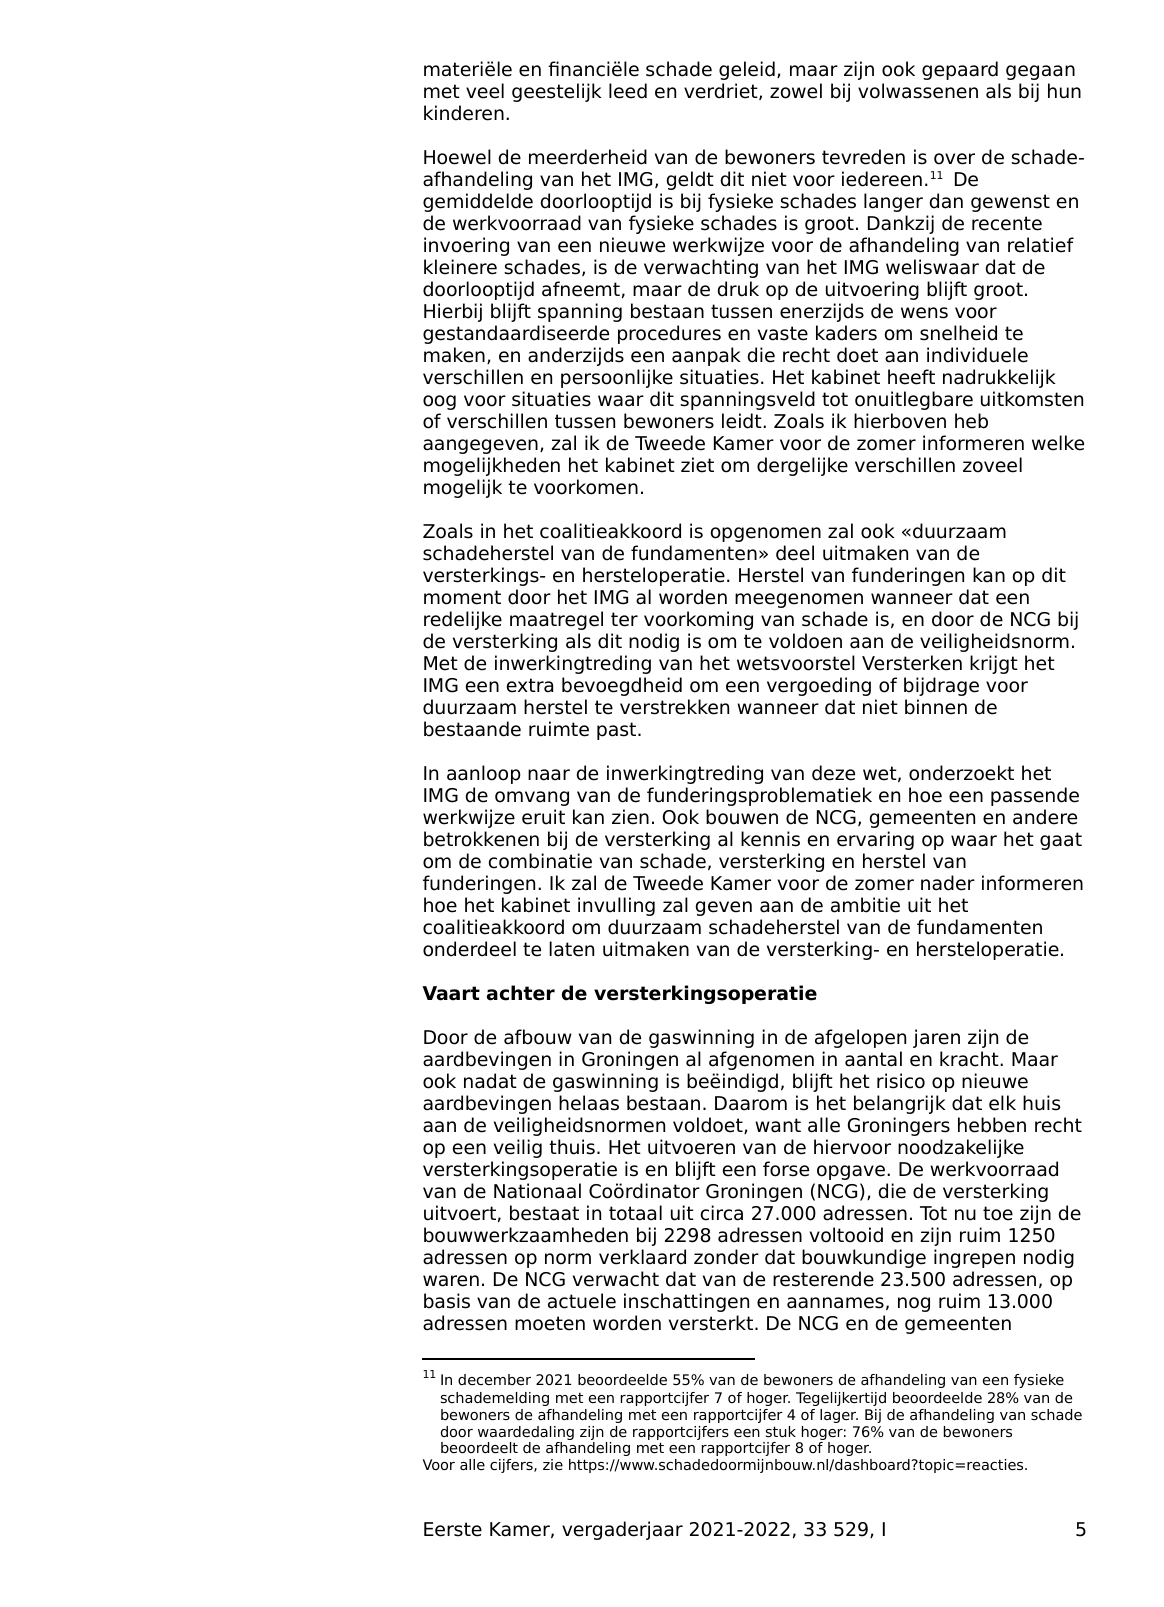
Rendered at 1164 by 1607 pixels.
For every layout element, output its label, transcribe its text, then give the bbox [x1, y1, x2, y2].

text Door de afbouw van de gaswinning in de afgelopen jaren zijn de aardbevingen in Groningen al afgenomen in aantal en kracht. Maar ook nadat de gaswinning is beëindigd, blijft het risico op nieuwe aardbevingen helaas bestaan. Daarom is het belangrijk dat elk huis aan de veiligheidsnormen voldoet, want alle Groningers hebben recht op een veilig thuis. Het uitvoeren van de hiervoor noodzakelijke versterkingsoperatie is en blijft een forse opgave. De werkvoorraad van de Nationaal Coördinator Groningen (NCG), die de versterking uitvoert, bestaat in totaal uit circa 27.000 adressen. Tot nu toe zijn de bouwwerkzaamheden bij 2298 adressen voltooid en zijn ruim 1250 adressen op norm verklaard zonder dat bouwkundige ingrepen nodig waren. De NCG verwacht dat van de resterende 23.500 adressen, op basis van de actuele inschattingen en aannames, nog ruim 13.000 adressen moeten worden versterkt. De NCG en de gemeenten [422, 1027, 1087, 1335]
subtitle Vaart achter de versterkingsoperatie [422, 983, 1087, 1005]
text materiële en financiële schade geleid, maar zijn ook gepaard gegaan met veel geestelijk leed en verdriet, zowel bij volwassenen als bij hun kinderen. [422, 59, 1087, 125]
text In aanloop naar de inwerkingtreding van deze wet, onderzoekt het IMG de omvang van de funderingsproblematiek en hoe een passende werkwijze eruit kan zien. Ook bouwen de NCG, gemeenten en andere betrokkenen bij de versterking al kennis en ervaring op waar het gaat om de combinatie van schade, versterking en herstel van funderingen. Ik zal de Tweede Kamer voor de zomer nader informeren hoe het kabinet invulling zal geven aan de ambitie uit het coalitieakkoord om duurzaam schadeherstel van de fundamenten onderdeel te laten uitmaken van de versterking- en hersteloperatie. [422, 763, 1087, 961]
text In december 2021 beoordeelde 55% van de bewoners de afhandeling van een fysieke schademelding met een rapportcijfer 7 of hoger. Tegelijkertijd beoordeelde 28% van de bewoners de afhandeling met een rapportcijfer 4 of lager. Bij de afhandeling van schade door waardedaling zijn de rapportcijfers een stuk hoger: 76% van de bewoners beoordeelt de afhandeling met een rapportcijfer 8 of hoger. [422, 1368, 1087, 1457]
text Zoals in het coalitieakkoord is opgenomen zal ook «duurzaam schadeherstel van de fundamenten» deel uitmaken van de versterkings- en hersteloperatie. Herstel van funderingen kan op dit moment door het IMG al worden meegenomen wanneer dat een redelijke maatregel ter voorkoming van schade is, en door de NCG bij de versterking als dit nodig is om te voldoen aan de veiligheidsnorm. Met de inwerkingtreding van het wetsvoorstel Versterken krijgt het IMG een extra bevoegdheid om een vergoeding of bijdrage voor duurzaam herstel te verstrekken wanneer dat niet binnen de bestaande ruimte past. [422, 521, 1087, 741]
text Hoewel de meerderheid van de bewoners tevreden is over de schade-afhandeling van het IMG, geldt dit niet voor iedereen. De gemiddelde doorlooptijd is bij fysieke schades langer dan gewenst en de werkvoorraad van fysieke schades is groot. Dankzij de recente invoering van een nieuwe werkwijze voor de afhandeling van relatief kleinere schades, is de verwachting van het IMG weliswaar dat de doorlooptijd afneemt, maar de druk op de uitvoering blijft groot. Hierbij blijft spanning bestaan tussen enerzijds de wens voor gestandaardiseerde procedures en vaste kaders om snelheid te maken, en anderzijds een aanpak die recht doet aan individuele verschillen en persoonlijke situaties. Het kabinet heeft nadrukkelijk oog voor situaties waar dit spanningsveld tot onuitlegbare uitkomsten of verschillen tussen bewoners leidt. Zoals ik hierboven heb aangegeven, zal ik de Tweede Kamer voor de zomer informeren welke mogelijkheden het kabinet ziet om dergelijke verschillen zoveel mogelijk te voorkomen. [422, 147, 1087, 499]
text Voor alle cijfers, zie https://www.schadedoormijnbouw.nl/dashboard?topic=reacties. [422, 1457, 1087, 1474]
